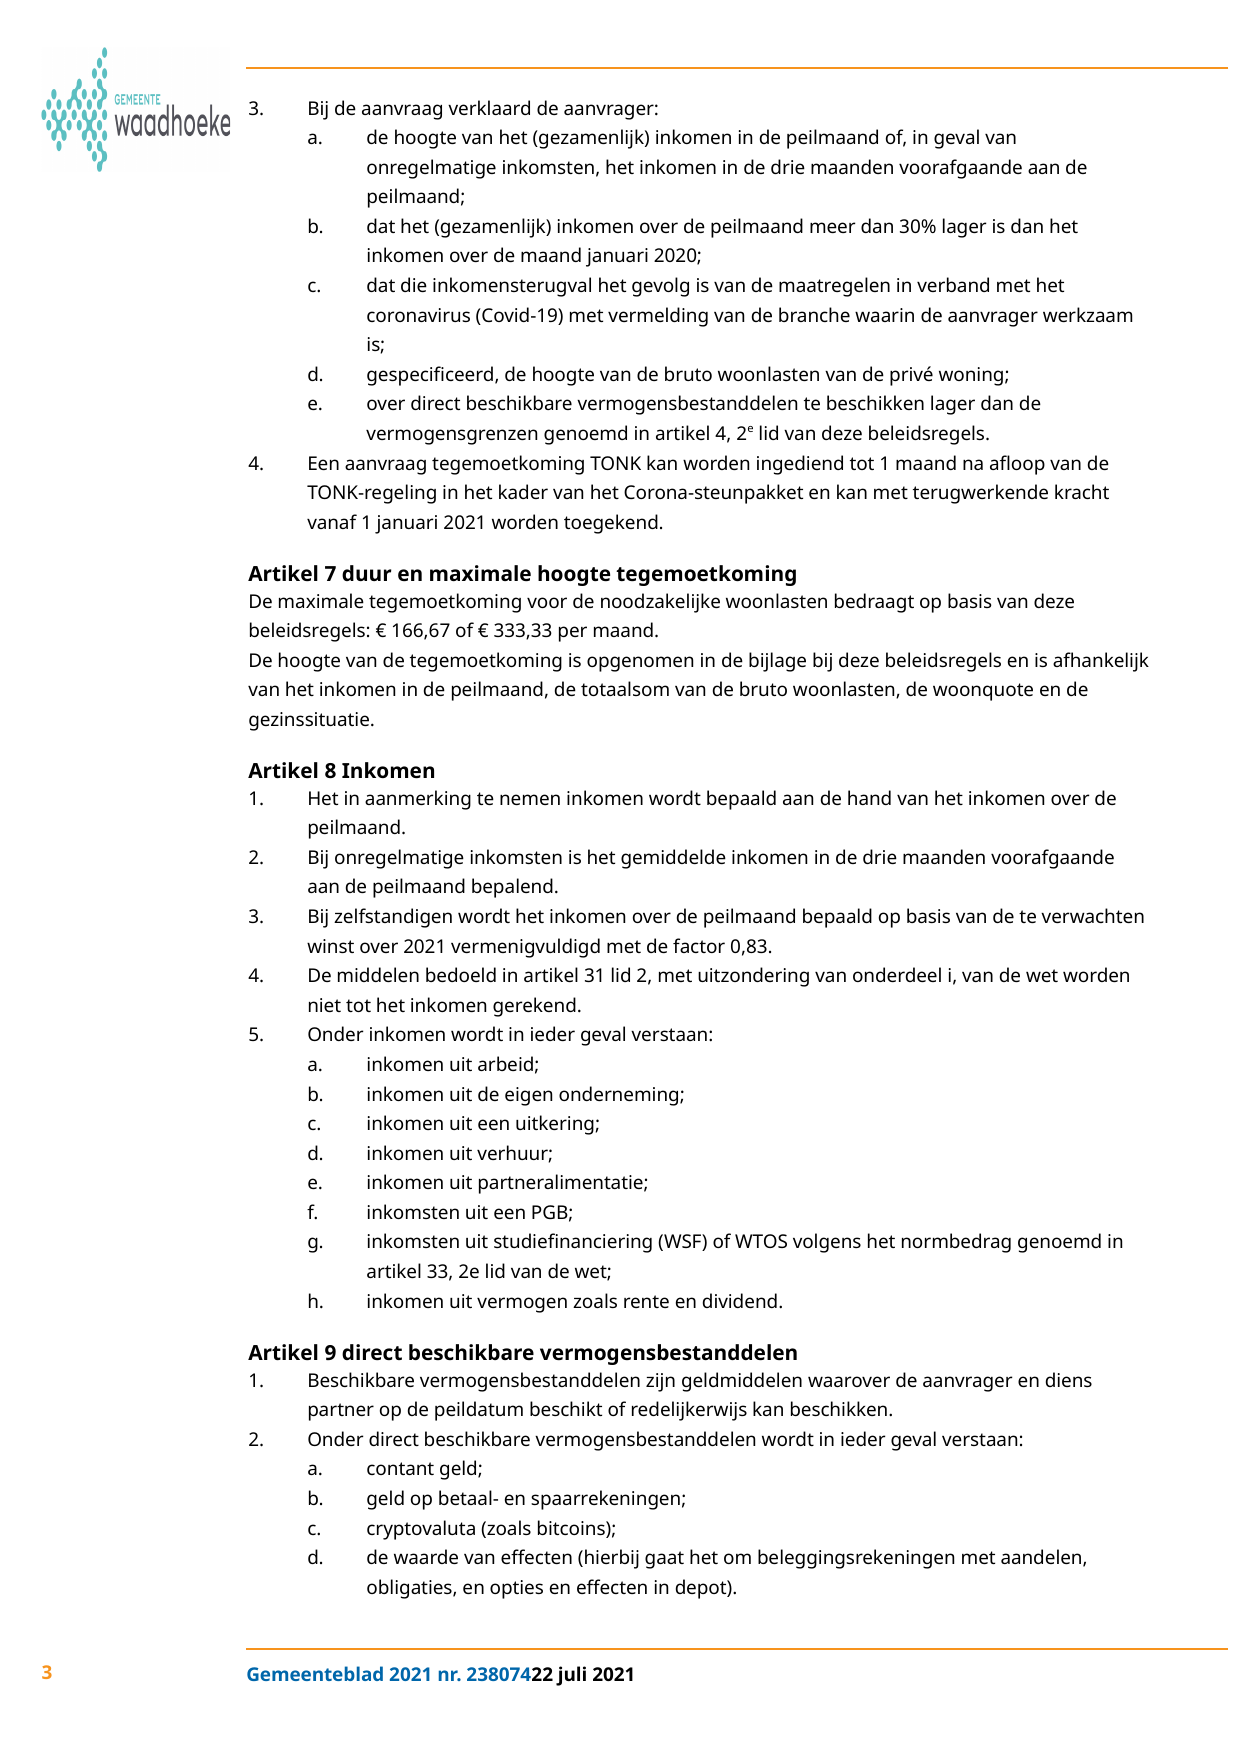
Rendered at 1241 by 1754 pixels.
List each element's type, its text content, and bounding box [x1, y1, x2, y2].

list inkomsten uit een PGB; [307, 1199, 1152, 1225]
list Bij zelfstandigen wordt het inkomen over de peilmaand bepaald op basis van de te verwachten winst over 2021 vermenigvuldigd met de factor 0,83. [248, 903, 1152, 959]
list cryptovaluta (zoals bitcoins); [307, 1515, 1152, 1540]
list inkomen uit de eigen onderneming; [307, 1081, 1152, 1107]
list gespecificeerd, de hoogte van de bruto woonlasten van de privé woning; [307, 361, 1152, 387]
list Een aanvraag tegemoetkoming TONK kan worden ingediend tot 1 maand na afloop van de TONK-regeling in het kader van het Corona-steunpakket en kan met terugwerkende kracht vanaf 1 januari 2021 worden toegekend. [248, 450, 1152, 535]
list de hoogte van het (gezamenlijk) inkomen in de peilmaand of, in geval van onregelmatige inkomsten, het inkomen in de drie maanden voorafgaande aan de peilmaand; [307, 124, 1152, 209]
list geld op betaal- en spaarrekeningen; [307, 1485, 1152, 1511]
list Het in aanmerking te nemen inkomen wordt bepaald aan de hand van het inkomen over de peilmaand. [248, 785, 1152, 840]
text Artikel 7 duur en maximale hoogte tegemoetkoming [248, 559, 1152, 588]
list Onder inkomen wordt in ieder geval verstaan: [248, 1022, 1152, 1047]
list Bij de aanvraag verklaard de aanvrager: [248, 95, 1152, 121]
list De middelen bedoeld in artikel 31 lid 2, met uitzondering van onderdeel i, van de wet worden niet tot het inkomen gerekend. [248, 962, 1152, 1018]
list inkomen uit een uitkering; [307, 1110, 1152, 1136]
list inkomen uit vermogen zoals rente en dividend. [307, 1288, 1152, 1314]
list Onder direct beschikbare vermogensbestanddelen wordt in ieder geval verstaan: [248, 1426, 1152, 1452]
text De hoogte van de tegemoetkoming is opgenomen in de bijlage bij deze beleidsregels en is afhankelijk van het inkomen in de peilmaand, de totaalsom van de bruto woonlasten, de woonquote en de gezinssituatie. [248, 647, 1152, 732]
list dat het (gezamenlijk) inkomen over de peilmaand meer dan 30% lager is dan het inkomen over de maand januari 2020; [307, 213, 1152, 268]
list inkomen uit verhuur; [307, 1140, 1152, 1166]
list Beschikbare vermogensbestanddelen zijn geldmiddelen waarover de aanvrager en diens partner op de peildatum beschikt of redelijkerwijs kan beschikken. [248, 1367, 1152, 1422]
list inkomen uit arbeid; [307, 1051, 1152, 1077]
picture [41, 47, 231, 172]
text Artikel 9 direct beschikbare vermogensbestanddelen [248, 1338, 1152, 1367]
list de waarde van effecten (hierbij gaat het om beleggingsrekeningen met aandelen, obligaties, en opties en effecten in depot). [307, 1544, 1152, 1599]
text Artikel 8 Inkomen [248, 757, 1152, 785]
list Bij onregelmatige inkomsten is het gemiddelde inkomen in de drie maanden voorafgaande aan de peilmaand bepalend. [248, 844, 1152, 899]
text De maximale tegemoetkoming voor de noodzakelijke woonlasten bedraagt op basis van deze beleidsregels: € 166,67 of € 333,33 per maand. [248, 588, 1152, 643]
list inkomen uit partneralimentatie; [307, 1169, 1152, 1195]
list over direct beschikbare vermogensbestanddelen te beschikken lager dan de vermogensgrenzen genoemd in artikel 4, 2e lid van deze beleidsregels. [307, 391, 1152, 446]
list dat die inkomensterugval het gevolg is van de maatregelen in verband met het coronavirus (Covid-19) met vermelding van de branche waarin de aanvrager werkzaam is; [307, 272, 1152, 357]
list contant geld; [307, 1456, 1152, 1481]
list inkomsten uit studiefinanciering (WSF) of WTOS volgens het normbedrag genoemd in artikel 33, 2e lid van de wet; [307, 1229, 1152, 1284]
